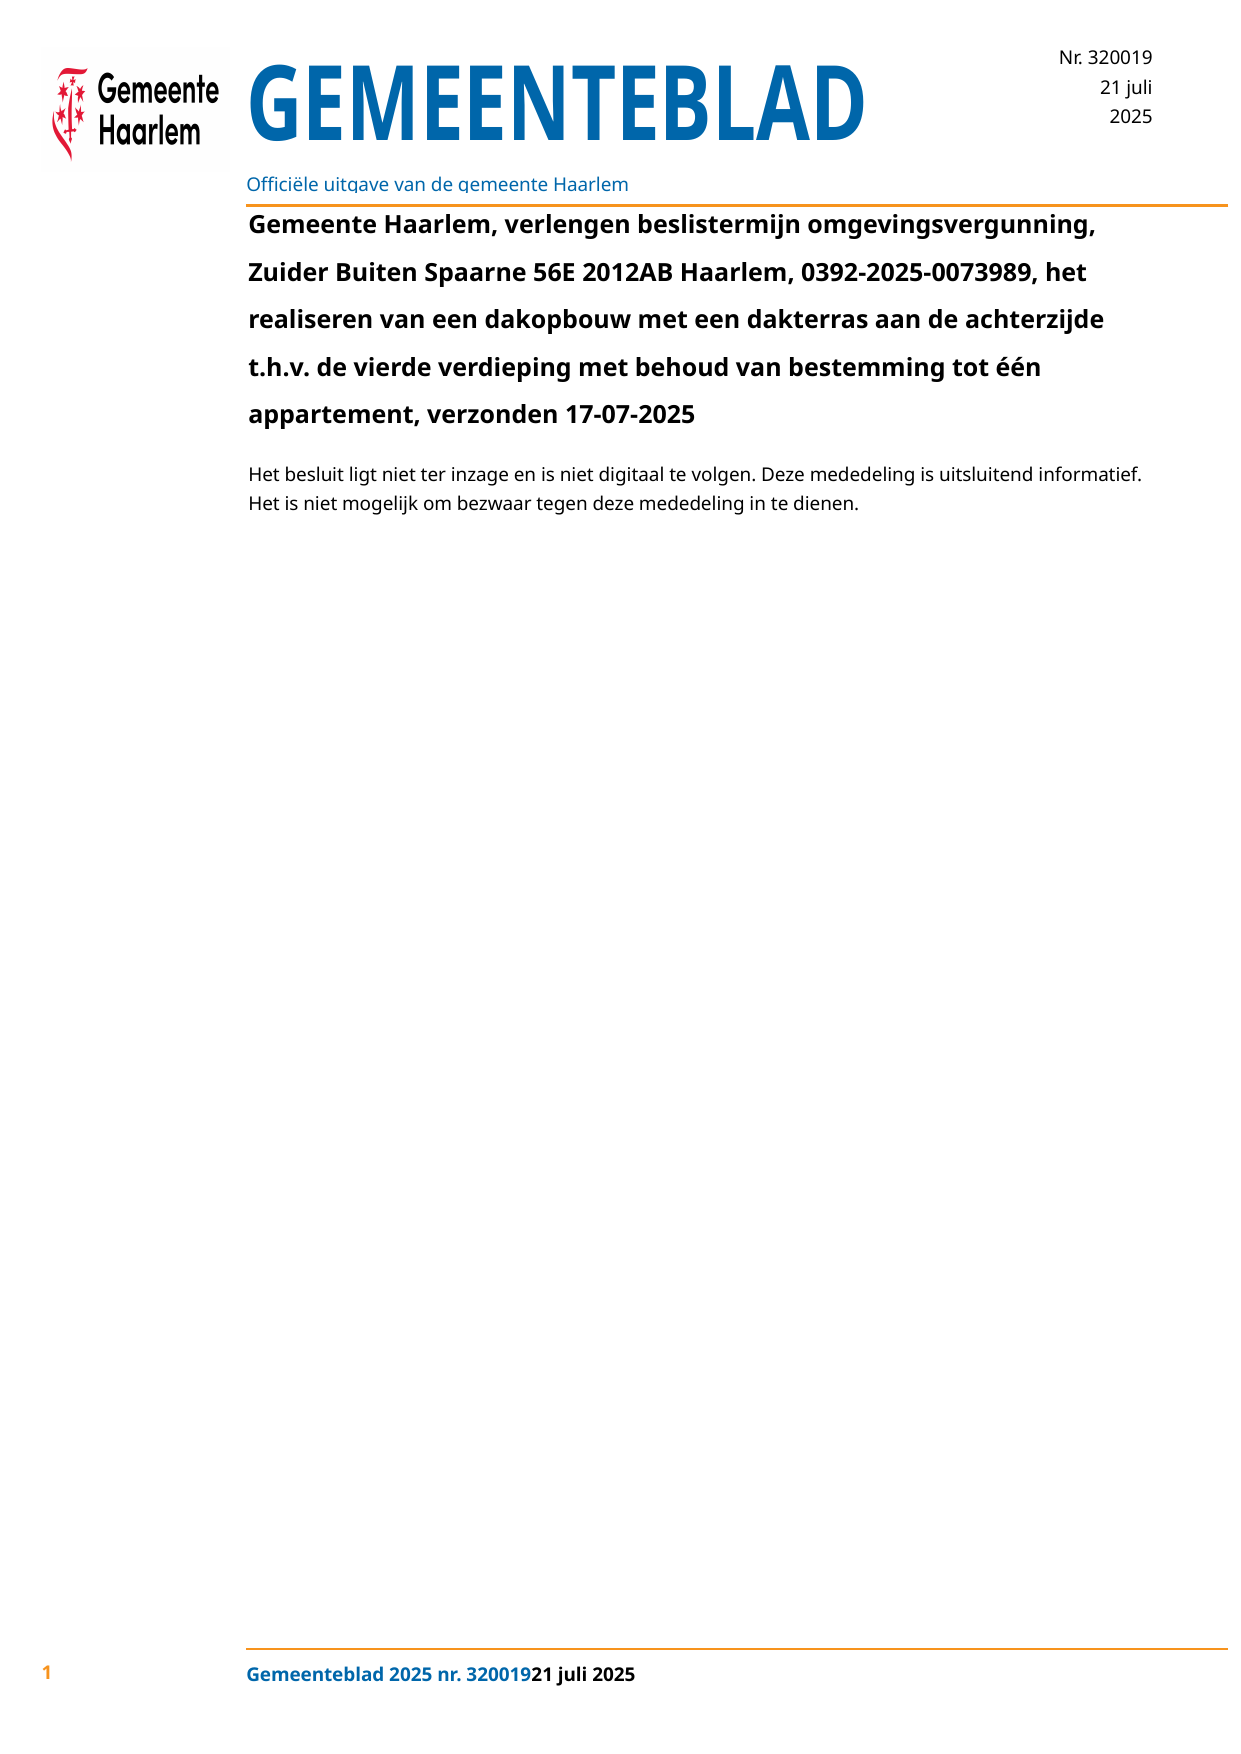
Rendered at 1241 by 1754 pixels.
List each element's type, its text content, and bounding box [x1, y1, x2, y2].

text Het besluit ligt niet ter inzage en is niet digitaal te volgen. Deze mededeling is uitsluitend informatief. Het is niet mogelijk om bezwaar tegen deze mededeling in te dienen. [248, 461, 1152, 516]
picture [41, 47, 231, 172]
text Gemeente Haarlem, verlengen beslistermijn omgevingsvergunning, Zuider Buiten Spaarne 56E 2012AB Haarlem, 0392-2025-0073989, het realiseren van een dakopbouw met een dakterras aan de achterzijde t.h.v. de vierde verdieping met behoud van bestemming tot één appartement, verzonden 17-07-2025 [248, 207, 1152, 431]
